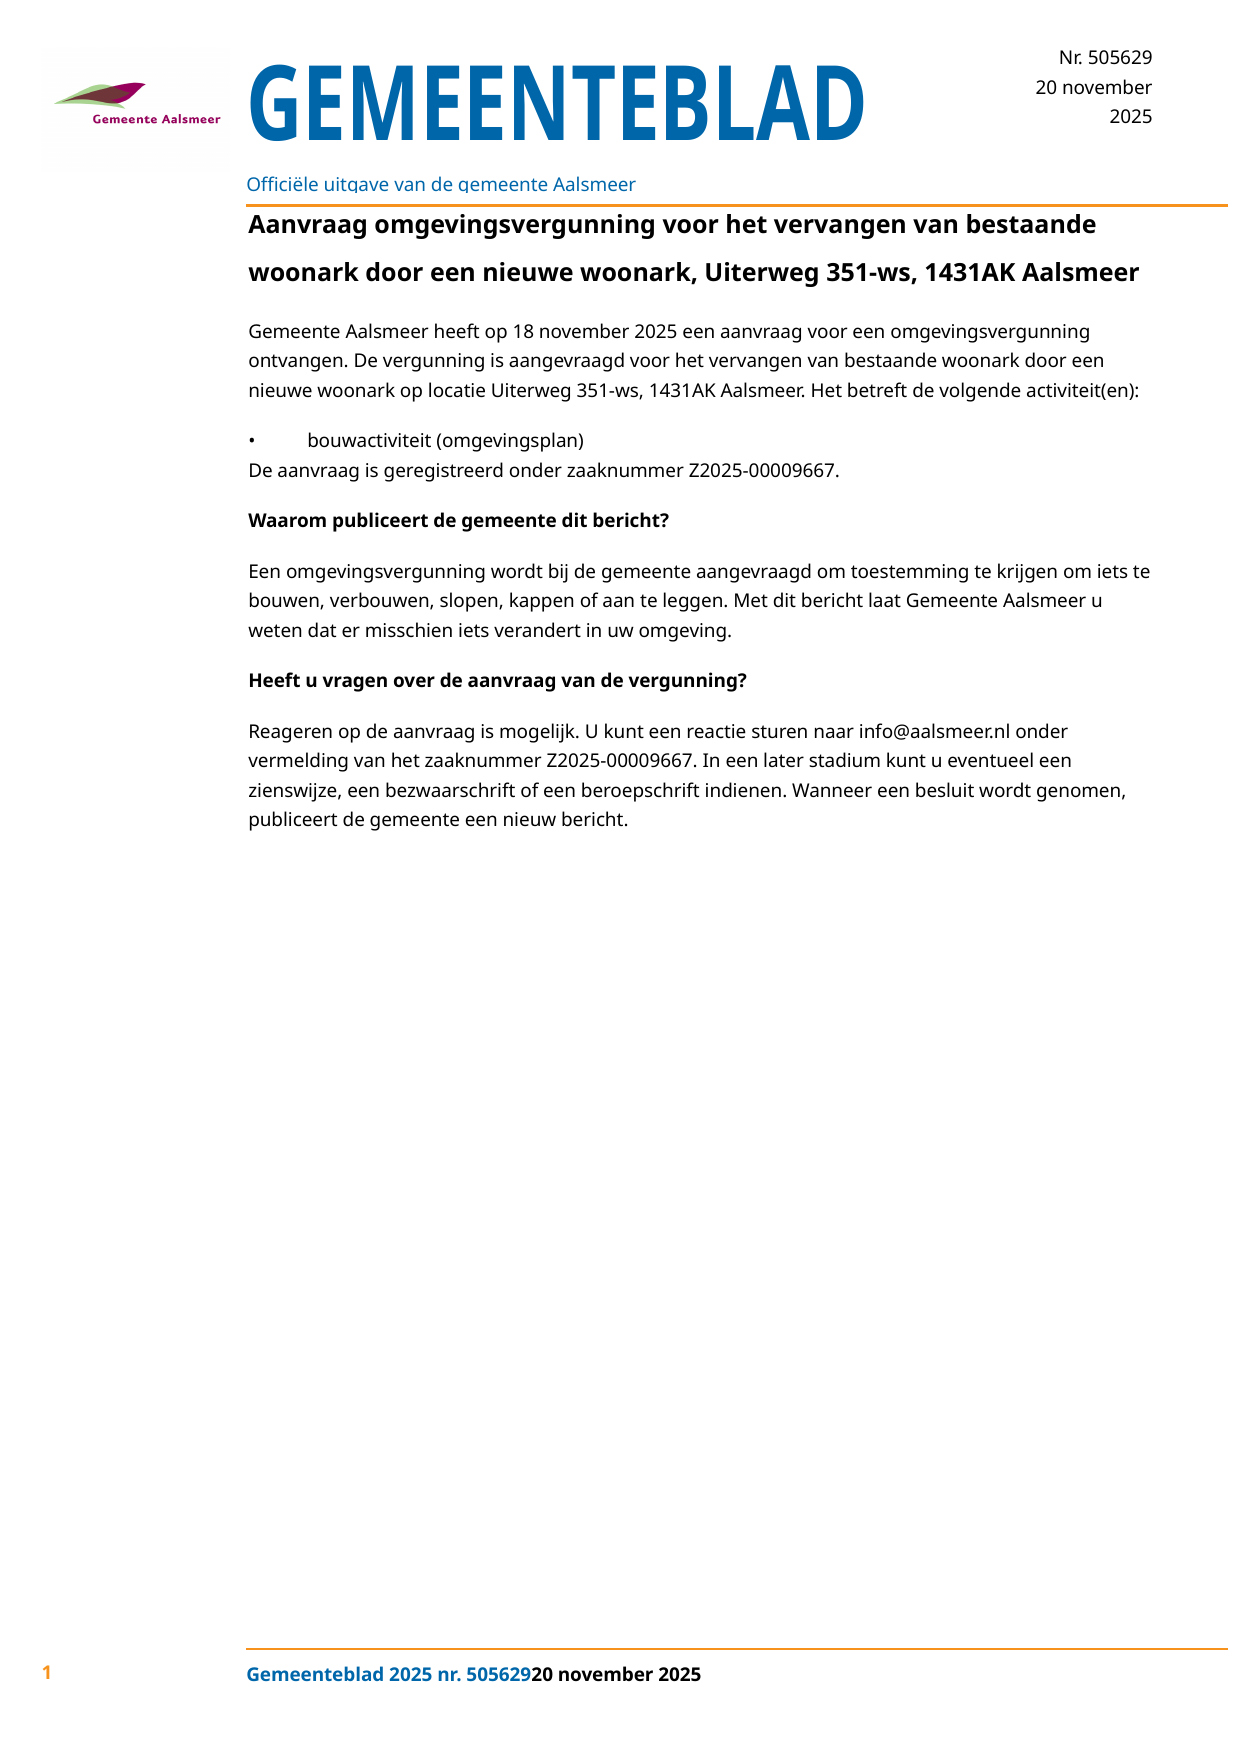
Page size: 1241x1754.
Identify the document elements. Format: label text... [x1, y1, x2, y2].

text Reageren op de aanvraag is mogelijk. U kunt een reactie sturen naar info@aalsmeer.nl onder vermelding van het zaaknummer Z2025-00009667. In een later stadium kunt u eventueel een zienswijze, een bezwaarschrift of een beroepschrift indienen. Wanneer een besluit wordt genomen, publiceert de gemeente een nieuw bericht. [248, 718, 1152, 832]
text Gemeente Aalsmeer heeft op 18 november 2025 een aanvraag voor een omgevingsvergunning ontvangen. De vergunning is aangevraagd voor het vervangen van bestaande woonark door een nieuwe woonark op locatie Uiterweg 351-ws, 1431AK Aalsmeer. Het betreft de volgende activiteit(en): [248, 318, 1152, 403]
text Aanvraag omgevingsvergunning voor het vervangen van bestaande woonark door een nieuwe woonark, Uiterweg 351-ws, 1431AK Aalsmeer [248, 207, 1152, 288]
list bouwactiviteit (omgevingsplan) [248, 427, 1152, 453]
text De aanvraag is geregistreerd onder zaaknummer Z2025-00009667. [248, 457, 1152, 483]
picture [41, 47, 231, 172]
text Een omgevingsvergunning wordt bij de gemeente aangevraagd om toestemming te krijgen om iets te bouwen, verbouwen, slopen, kappen of aan te leggen. Met dit bericht laat Gemeente Aalsmeer u weten dat er misschien iets verandert in uw omgeving. [248, 558, 1152, 643]
text Heeft u vragen over de aanvraag van de vergunning? [248, 667, 1152, 693]
text Waarom publiceert de gemeente dit bericht? [248, 507, 1152, 533]
